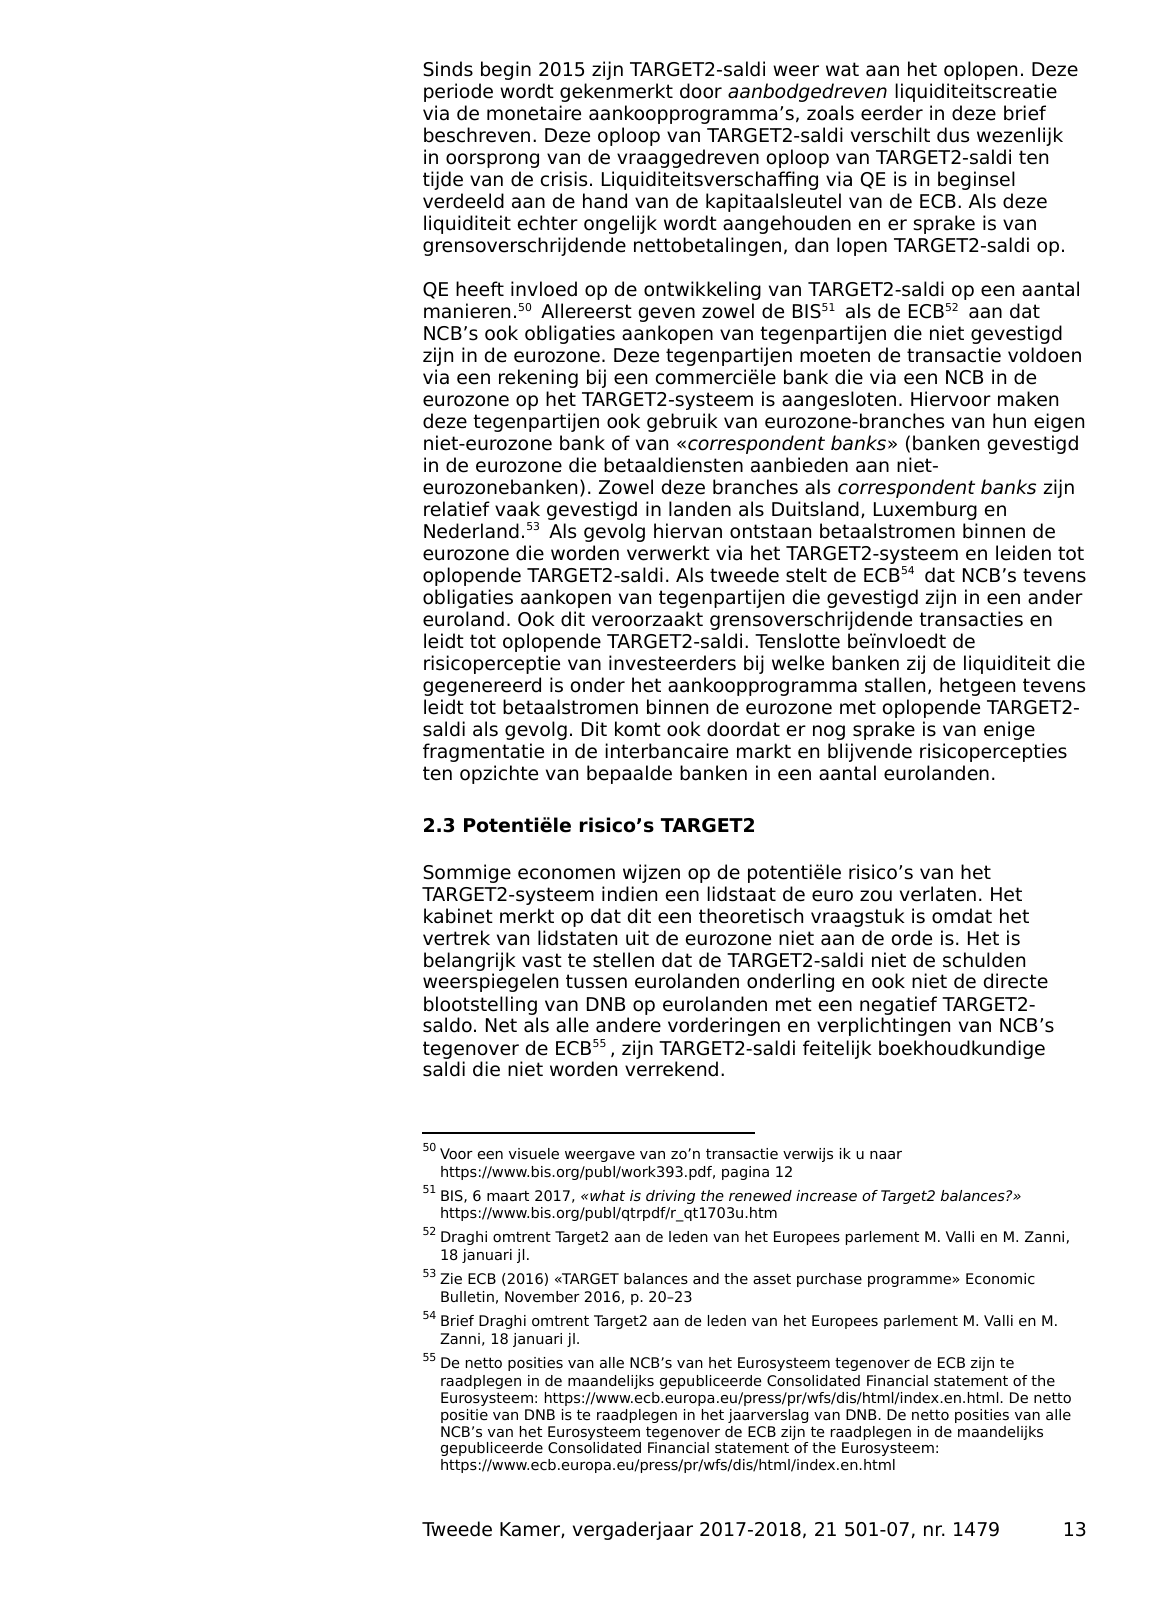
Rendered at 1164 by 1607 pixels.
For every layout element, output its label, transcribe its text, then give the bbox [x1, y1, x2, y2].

text BIS, 6 maart 2017, «what is driving the renewed increase of Target2 balances?» https://www.bis.org/publ/qtrpdf/r_qt1703u.htm [422, 1183, 1087, 1222]
text Sinds begin 2015 zijn TARGET2-saldi weer wat aan het oplopen. Deze periode wordt gekenmerkt door aanbodgedreven liquiditeitscreatie via de monetaire aankoopprogramma’s, zoals eerder in deze brief beschreven. Deze oploop van TARGET2-saldi verschilt dus wezenlijk in oorsprong van de vraaggedreven oploop van TARGET2-saldi ten tijde van de crisis. Liquiditeitsverschaffing via QE is in beginsel verdeeld aan de hand van de kapitaalsleutel van de ECB. Als deze liquiditeit echter ongelijk wordt aangehouden en er sprake is van grensoverschrijdende nettobetalingen, dan lopen TARGET2-saldi op. [422, 59, 1087, 257]
text De netto posities van alle NCB’s van het Eurosysteem tegenover de ECB zijn te raadplegen in de maandelijks gepubliceerde Consolidated Financial statement of the Eurosysteem: https://www.ecb.europa.eu/press/pr/wfs/dis/html/index.en.html. De netto positie van DNB is te raadplegen in het jaarverslag van DNB. De netto posities van alle NCB’s van het Eurosysteem tegenover de ECB zijn te raadplegen in de maandelijks gepubliceerde Consolidated Financial statement of the Eurosysteem: https://www.ecb.europa.eu/press/pr/wfs/dis/html/index.en.html [422, 1351, 1087, 1474]
text Voor een visuele weergave van zo’n transactie verwijs ik u naar https://www.bis.org/publ/work393.pdf, pagina 12 [422, 1142, 1087, 1181]
text Draghi omtrent Target2 aan de leden van het Europees parlement M. Valli en M. Zanni, 18 januari jl. [422, 1225, 1087, 1264]
text Sommige economen wijzen op de potentiële risico’s van het TARGET2-systeem indien een lidstaat de euro zou verlaten. Het kabinet merkt op dat dit een theoretisch vraagstuk is omdat het vertrek van lidstaten uit de eurozone niet aan de orde is. Het is belangrijk vast te stellen dat de TARGET2-saldi niet de schulden weerspiegelen tussen eurolanden onderling en ook niet de directe blootstelling van DNB op eurolanden met een negatief TARGET2-saldo. Net als alle andere vorderingen en verplichtingen van NCB’s tegenover de ECB, zijn TARGET2-saldi feitelijk boekhoudkundige saldi die niet worden verrekend. [422, 862, 1087, 1081]
text Brief Draghi omtrent Target2 aan de leden van het Europees parlement M. Valli en M. Zanni, 18 januari jl. [422, 1309, 1087, 1348]
subtitle 2.3 Potentiële risico’s TARGET2 [422, 814, 1087, 837]
text QE heeft invloed op de ontwikkeling van TARGET2-saldi op een aantal manieren. Allereerst geven zowel de BIS als de ECB aan dat NCB’s ook obligaties aankopen van tegenpartijen die niet gevestigd zijn in de eurozone. Deze tegenpartijen moeten de transactie voldoen via een rekening bij een commerciële bank die via een NCB in de eurozone op het TARGET2-systeem is aangesloten. Hiervoor maken deze tegenpartijen ook gebruik van eurozone-branches van hun eigen niet-eurozone bank of van «correspondent banks» (banken gevestigd in de eurozone die betaaldiensten aanbieden aan niet-eurozonebanken). Zowel deze branches als correspondent banks zijn relatief vaak gevestigd in landen als Duitsland, Luxemburg en Nederland. Als gevolg hiervan ontstaan betaalstromen binnen de eurozone die worden verwerkt via het TARGET2-systeem en leiden tot oplopende TARGET2-saldi. Als tweede stelt de ECB dat NCB’s tevens obligaties aankopen van tegenpartijen die gevestigd zijn in een ander euroland. Ook dit veroorzaakt grensoverschrijdende transacties en leidt tot oplopende TARGET2-saldi. Tenslotte beïnvloedt de risicoperceptie van investeerders bij welke banken zij de liquiditeit die gegenereerd is onder het aankoopprogramma stallen, hetgeen tevens leidt tot betaalstromen binnen de eurozone met oplopende TARGET2-saldi als gevolg. Dit komt ook doordat er nog sprake is van enige fragmentatie in de interbancaire markt en blijvende risicopercepties ten opzichte van bepaalde banken in een aantal eurolanden. [422, 279, 1087, 784]
text Zie ECB (2016) «TARGET balances and the asset purchase programme» Economic Bulletin, November 2016, p. 20–23 [422, 1267, 1087, 1306]
